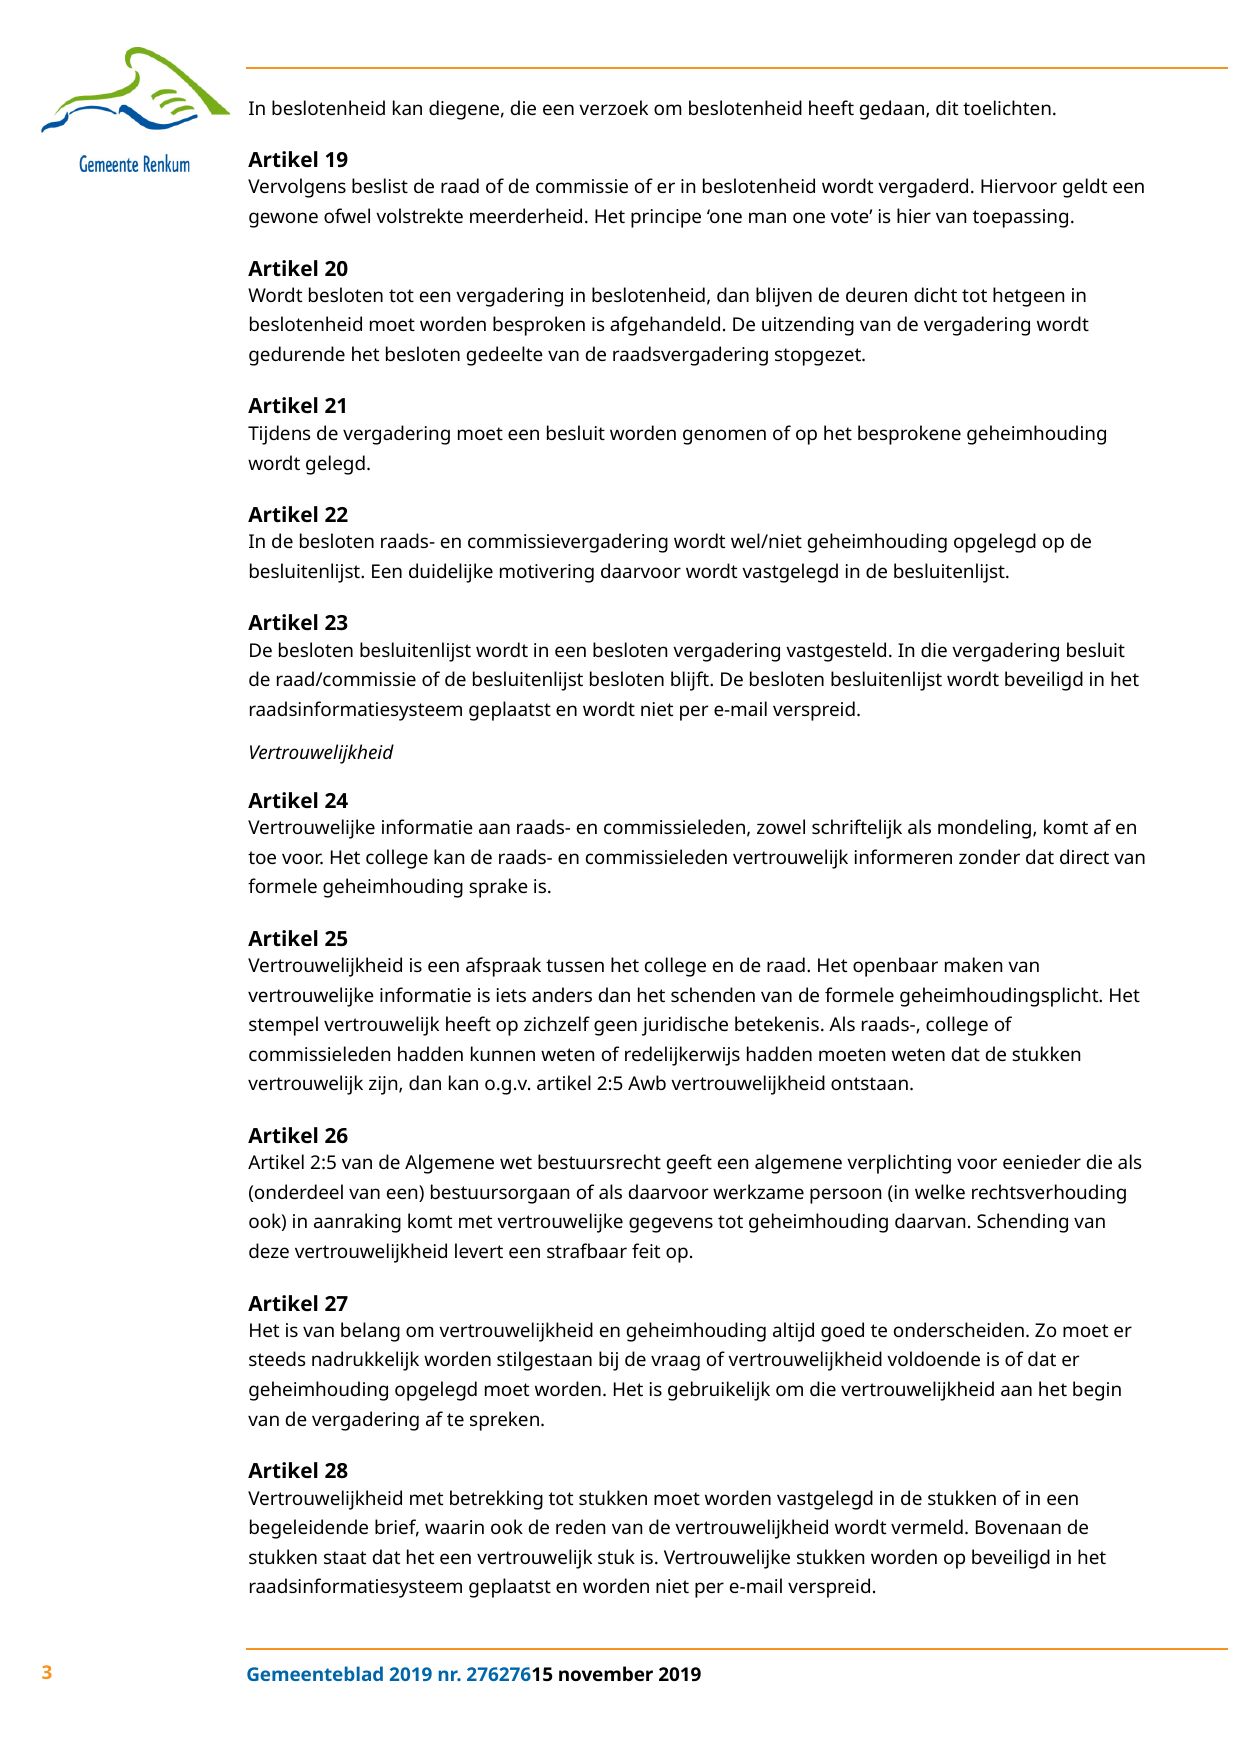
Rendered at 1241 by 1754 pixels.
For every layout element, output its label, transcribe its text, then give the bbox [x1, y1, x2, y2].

text Artikel 24 [248, 786, 1152, 814]
picture [41, 47, 231, 172]
text In de besloten raads- en commissievergadering wordt wel/niet geheimhouding opgelegd op de besluitenlijst. Een duidelijke motivering daarvoor wordt vastgelegd in de besluitenlijst. [248, 528, 1152, 584]
text Tijdens de vergadering moet een besluit worden genomen of op het besprokene geheimhouding wordt gelegd. [248, 420, 1152, 475]
text Artikel 27 [248, 1289, 1152, 1317]
text Vertrouwelijke informatie aan raads- en commissieleden, zowel schriftelijk als mondeling, komt af en toe voor. Het college kan de raads- en commissieleden vertrouwelijk informeren zonder dat direct van formele geheimhouding sprake is. [248, 814, 1152, 899]
text Artikel 26 [248, 1121, 1152, 1149]
text Vervolgens beslist de raad of de commissie of er in beslotenheid wordt vergaderd. Hiervoor geldt een gewone ofwel volstrekte meerderheid. Het principe ‘one man one vote’ is hier van toepassing. [248, 174, 1152, 229]
text Artikel 28 [248, 1456, 1152, 1485]
text Vertrouwelijkheid met betrekking tot stukken moet worden vastgelegd in de stukken of in een begeleidende brief, waarin ook de reden van de vertrouwelijkheid wordt vermeld. Bovenaan de stukken staat dat het een vertrouwelijk stuk is. Vertrouwelijke stukken worden op beveiligd in het raadsinformatiesysteem geplaatst en worden niet per e-mail verspreid. [248, 1485, 1152, 1599]
text Vertrouwelijkheid is een afspraak tussen het college en de raad. Het openbaar maken van vertrouwelijke informatie is iets anders dan het schenden van de formele geheimhoudingsplicht. Het stempel vertrouwelijk heeft op zichzelf geen juridische betekenis. Als raads-, college of commissieleden hadden kunnen weten of redelijkerwijs hadden moeten weten dat de stukken vertrouwelijk zijn, dan kan o.g.v. artikel 2:5 Awb vertrouwelijkheid ontstaan. [248, 952, 1152, 1096]
text Artikel 23 [248, 608, 1152, 637]
text Artikel 19 [248, 145, 1152, 174]
text Vertrouwelijkheid [248, 739, 1152, 765]
text De besloten besluitenlijst wordt in een besloten vergadering vastgesteld. In die vergadering besluit de raad/commissie of de besluitenlijst besloten blijft. De besloten besluitenlijst wordt beveiligd in het raadsinformatiesysteem geplaatst en wordt niet per e-mail verspreid. [248, 637, 1152, 722]
text Artikel 2:5 van de Algemene wet bestuursrecht geeft een algemene verplichting voor eenieder die als (onderdeel van een) bestuursorgaan of als daarvoor werkzame persoon (in welke rechtsverhouding ook) in aanraking komt met vertrouwelijke gegevens tot geheimhouding daarvan. Schending van deze vertrouwelijkheid levert een strafbaar feit op. [248, 1149, 1152, 1264]
text Artikel 20 [248, 254, 1152, 282]
text Artikel 21 [248, 392, 1152, 420]
text In beslotenheid kan diegene, die een verzoek om beslotenheid heeft gedaan, dit toelichten. [248, 95, 1152, 121]
text Artikel 25 [248, 924, 1152, 952]
text Wordt besloten tot een vergadering in beslotenheid, dan blijven de deuren dicht tot hetgeen in beslotenheid moet worden besproken is afgehandeld. De uitzending van de vergadering wordt gedurende het besloten gedeelte van de raadsvergadering stopgezet. [248, 282, 1152, 367]
text Artikel 22 [248, 500, 1152, 528]
text Het is van belang om vertrouwelijkheid en geheimhouding altijd goed te onderscheiden. Zo moet er steeds nadrukkelijk worden stilgestaan bij de vraag of vertrouwelijkheid voldoende is of dat er geheimhouding opgelegd moet worden. Het is gebruikelijk om die vertrouwelijkheid aan het begin van de vergadering af te spreken. [248, 1317, 1152, 1432]
